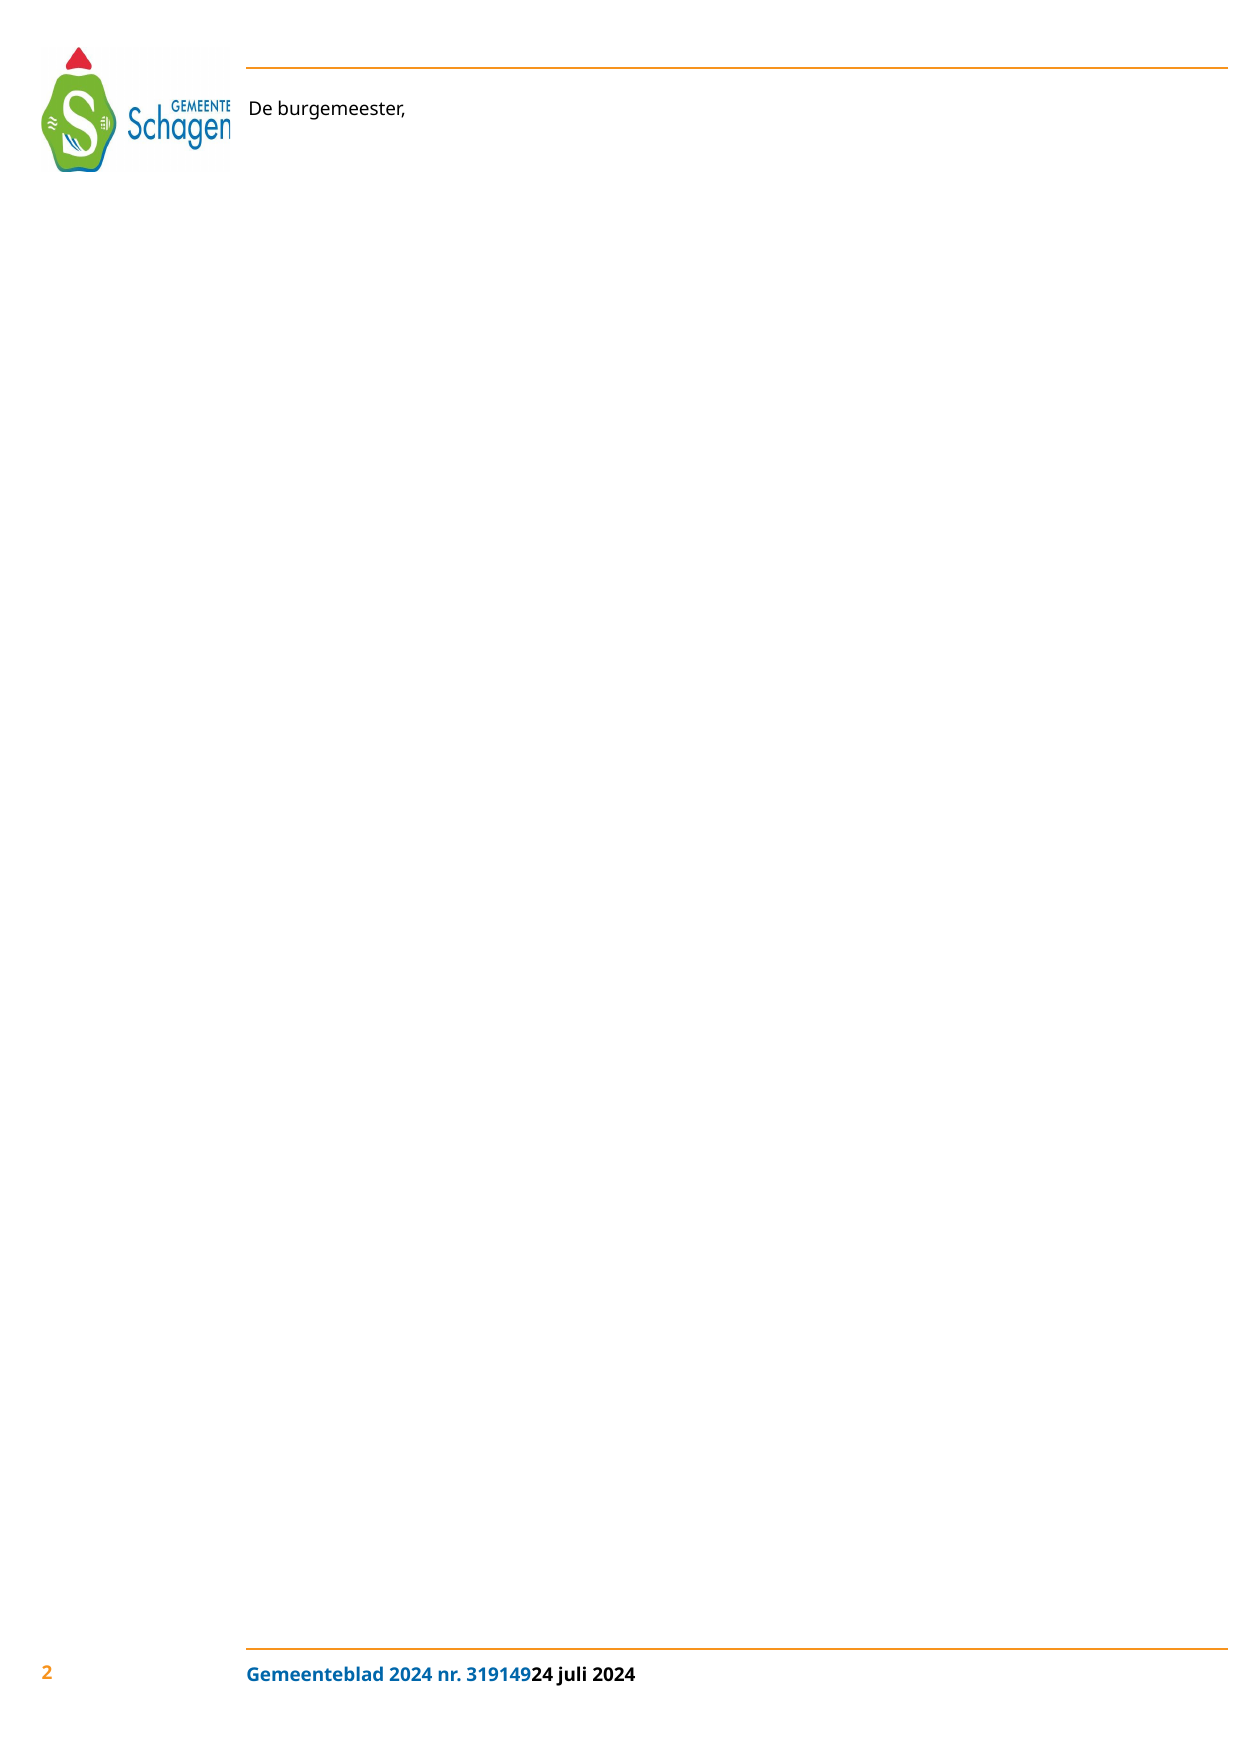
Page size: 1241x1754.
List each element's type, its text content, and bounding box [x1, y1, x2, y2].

text De burgemeester, [248, 95, 1152, 121]
picture [41, 47, 231, 172]
